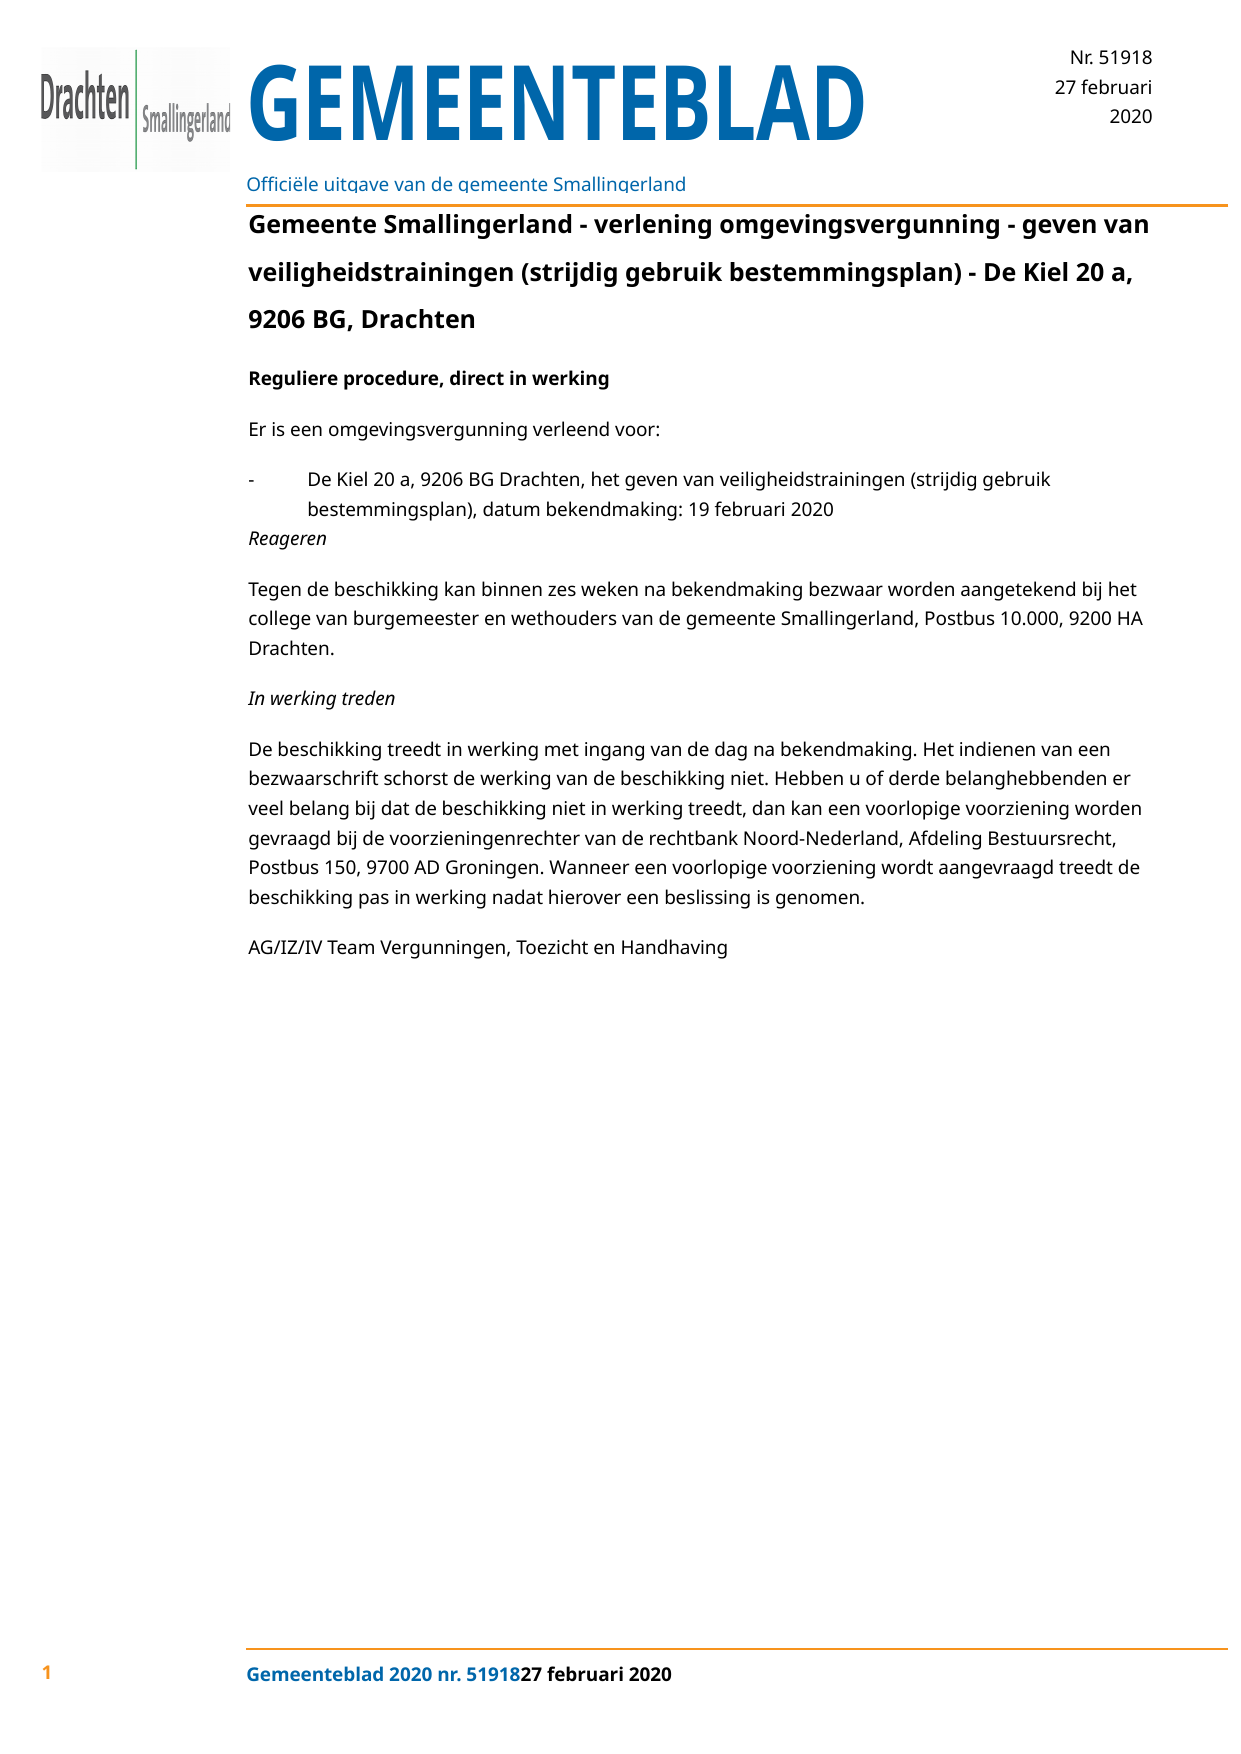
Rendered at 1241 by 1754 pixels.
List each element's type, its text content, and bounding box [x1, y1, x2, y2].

text Tegen de beschikking kan binnen zes weken na bekendmaking bezwaar worden aangetekend bij het college van burgemeester en wethouders van de gemeente Smallingerland, Postbus 10.000, 9200 HA Drachten. [248, 576, 1152, 661]
text De beschikking treedt in werking met ingang van de dag na bekendmaking. Het indienen van een bezwaarschrift schorst de werking van de beschikking niet. Hebben u of derde belanghebbenden er veel belang bij dat de beschikking niet in werking treedt, dan kan een voorlopige voorziening worden gevraagd bij de voorzieningenrechter van de rechtbank Noord-Nederland, Afdeling Bestuursrecht, Postbus 150, 9700 AD Groningen. Wanneer een voorlopige voorziening wordt aangevraagd treedt de beschikking pas in werking nadat hierover een beslissing is genomen. [248, 736, 1152, 909]
text Reageren [248, 526, 1152, 551]
text In werking treden [248, 686, 1152, 711]
text Reguliere procedure, direct in werking [248, 366, 1152, 391]
list De Kiel 20 a, 9206 BG Drachten, het geven van veiligheidstrainingen (strijdig gebruik bestemmingsplan), datum bekendmaking: 19 februari 2020 [248, 466, 1152, 522]
text Gemeente Smallingerland - verlening omgevingsvergunning - geven van veiligheidstrainingen (strijdig gebruik bestemmingsplan) - De Kiel 20 a, 9206 BG, Drachten [248, 207, 1152, 336]
text Er is een omgevingsvergunning verleend voor: [248, 416, 1152, 442]
text AG/IZ/IV Team Vergunningen, Toezicht en Handhaving [248, 934, 1152, 960]
picture [41, 47, 231, 172]
